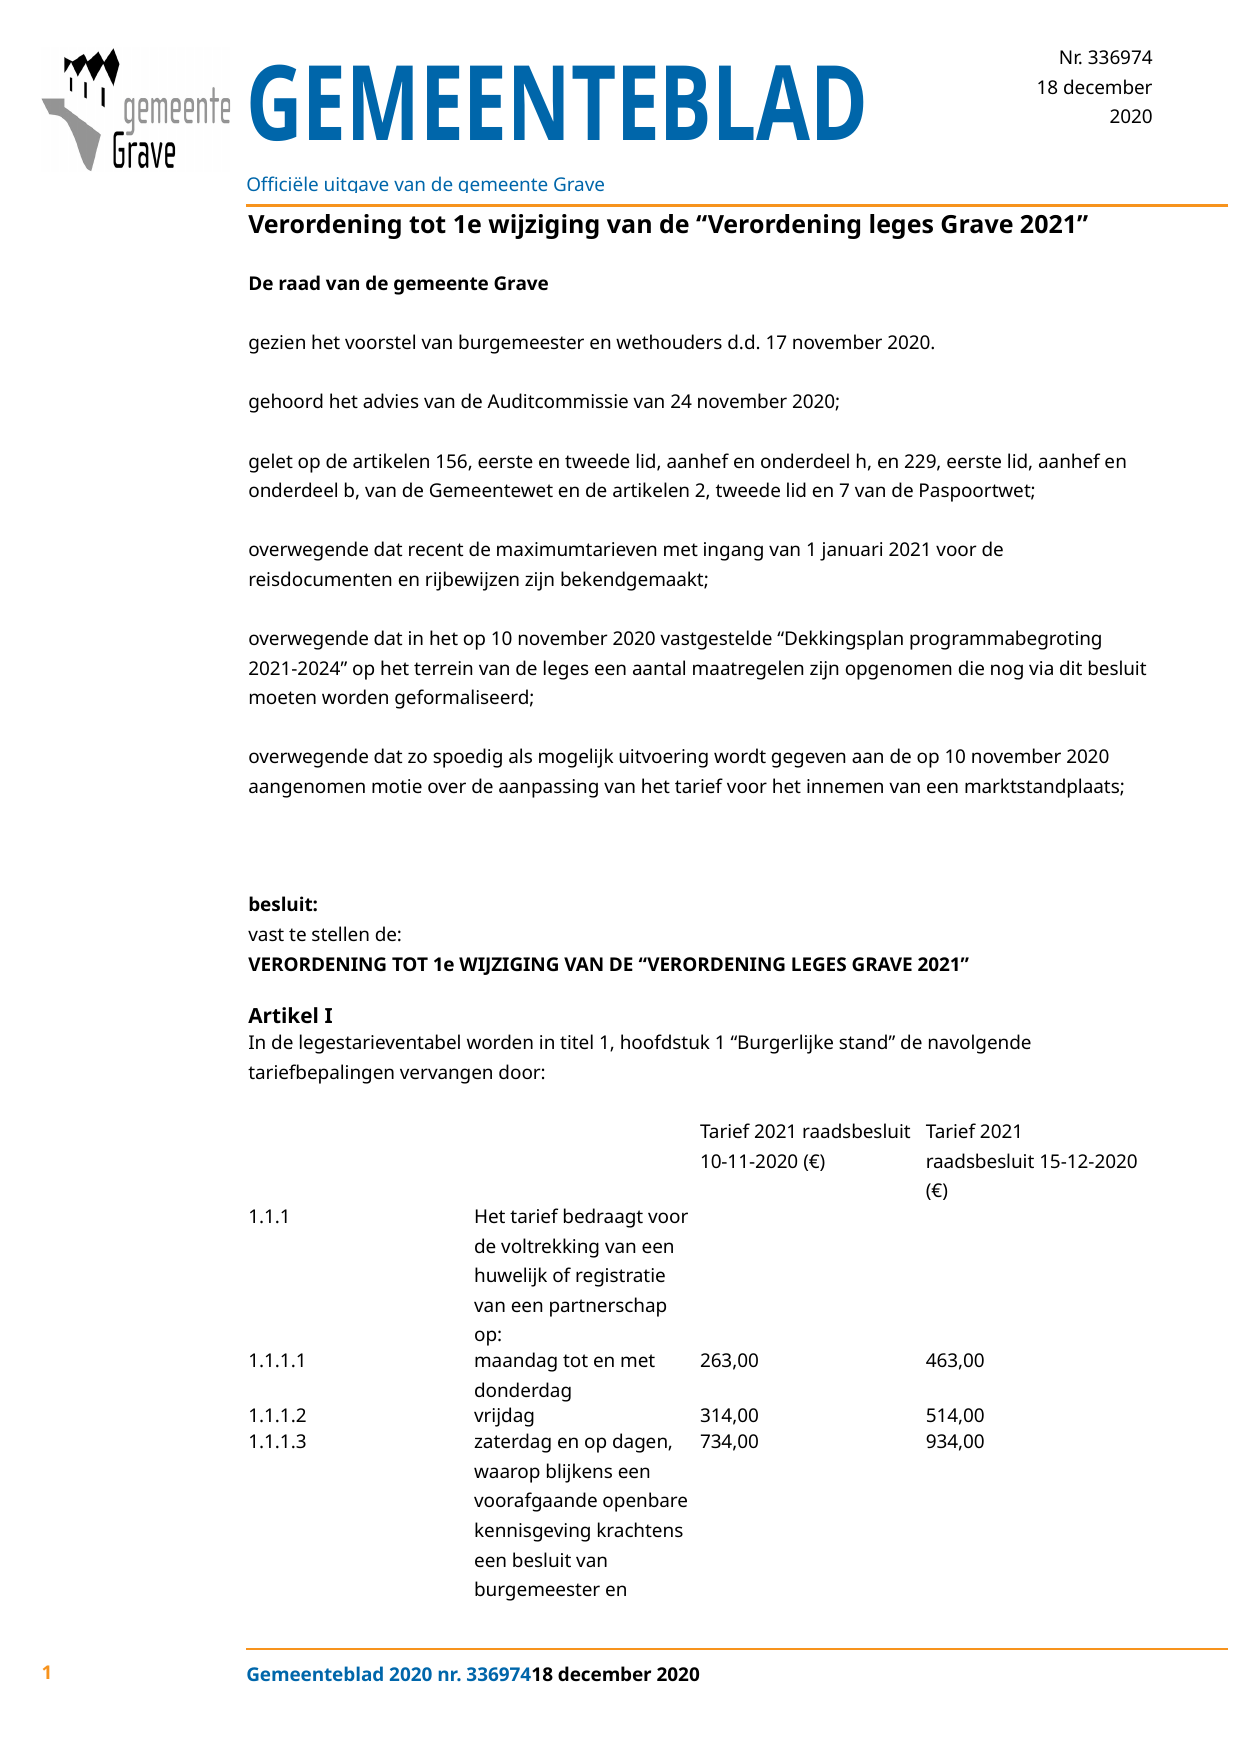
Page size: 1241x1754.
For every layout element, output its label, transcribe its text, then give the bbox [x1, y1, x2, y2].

table_header Tarief 2021 raadsbesluit 10-11-2020 (€) [700, 1119, 926, 1203]
table_cell 514,00 [926, 1403, 1152, 1428]
table_cell 1.1.1.2 [248, 1403, 474, 1428]
text besluit: [248, 892, 1152, 917]
table_cell zaterdag en op dagen, waarop blijkens een voorafgaande openbare kennisgeving krachtens een besluit van burgemeester en [474, 1429, 700, 1602]
text overwegende dat zo spoedig als mogelijk uitvoering wordt gegeven aan de op 10 november 2020 aangenomen motie over de aanpassing van het tarief voor het innemen van een marktstandplaats; [248, 744, 1152, 799]
text Verordening tot 1e wijziging van de “Verordening leges Grave 2021” [248, 207, 1152, 241]
text overwegende dat recent de maximumtarieven met ingang van 1 januari 2021 voor de reisdocumenten en rijbewijzen zijn bekendgemaakt; [248, 537, 1152, 592]
table_cell [700, 1203, 926, 1347]
text Artikel I [248, 1001, 1152, 1029]
table_cell 1.1.1 [248, 1203, 474, 1347]
table_cell 263,00 [700, 1348, 926, 1403]
table_header [474, 1119, 700, 1203]
text gehoord het advies van de Auditcommissie van 24 november 2020; [248, 389, 1152, 414]
table_cell [926, 1203, 1152, 1347]
table_cell 1.1.1.3 [248, 1429, 474, 1602]
text vast te stellen de: [248, 921, 1152, 947]
text De raad van de gemeente Grave [248, 270, 1152, 296]
table_cell 734,00 [700, 1429, 926, 1602]
table_header Tarief 2021 raadsbesluit 15-12-2020 (€) [926, 1119, 1152, 1203]
table_cell vrijdag [474, 1403, 700, 1428]
table_cell 463,00 [926, 1348, 1152, 1403]
text gelet op de artikelen 156, eerste en tweede lid, aanhef en onderdeel h, en 229, eerste lid, aanhef en onderdeel b, van de Gemeentewet en de artikelen 2, tweede lid en 7 van de Paspoortwet; [248, 448, 1152, 503]
text overwegende dat in het op 10 november 2020 vastgestelde “Dekkingsplan programmabegroting 2021-2024” op het terrein van de leges een aantal maatregelen zijn opgenomen die nog via dit besluit moeten worden geformaliseerd; [248, 625, 1152, 710]
table_cell 934,00 [926, 1429, 1152, 1602]
table_cell Het tarief bedraagt voor de voltrekking van een huwelijk of registratie van een partnerschap op: [474, 1203, 700, 1347]
text VERORDENING TOT 1e WIJZIGING VAN DE “VERORDENING LEGES GRAVE 2021” [248, 951, 1152, 976]
text In de legestarieventabel worden in titel 1, hoofdstuk 1 “Burgerlijke stand” de navolgende tariefbepalingen vervangen door: [248, 1029, 1152, 1085]
table_cell maandag tot en met donderdag [474, 1348, 700, 1403]
picture [41, 47, 231, 172]
table_cell 1.1.1.1 [248, 1348, 474, 1403]
table_header [248, 1119, 474, 1203]
text gezien het voorstel van burgemeester en wethouders d.d. 17 november 2020. [248, 329, 1152, 355]
table_cell 314,00 [700, 1403, 926, 1428]
